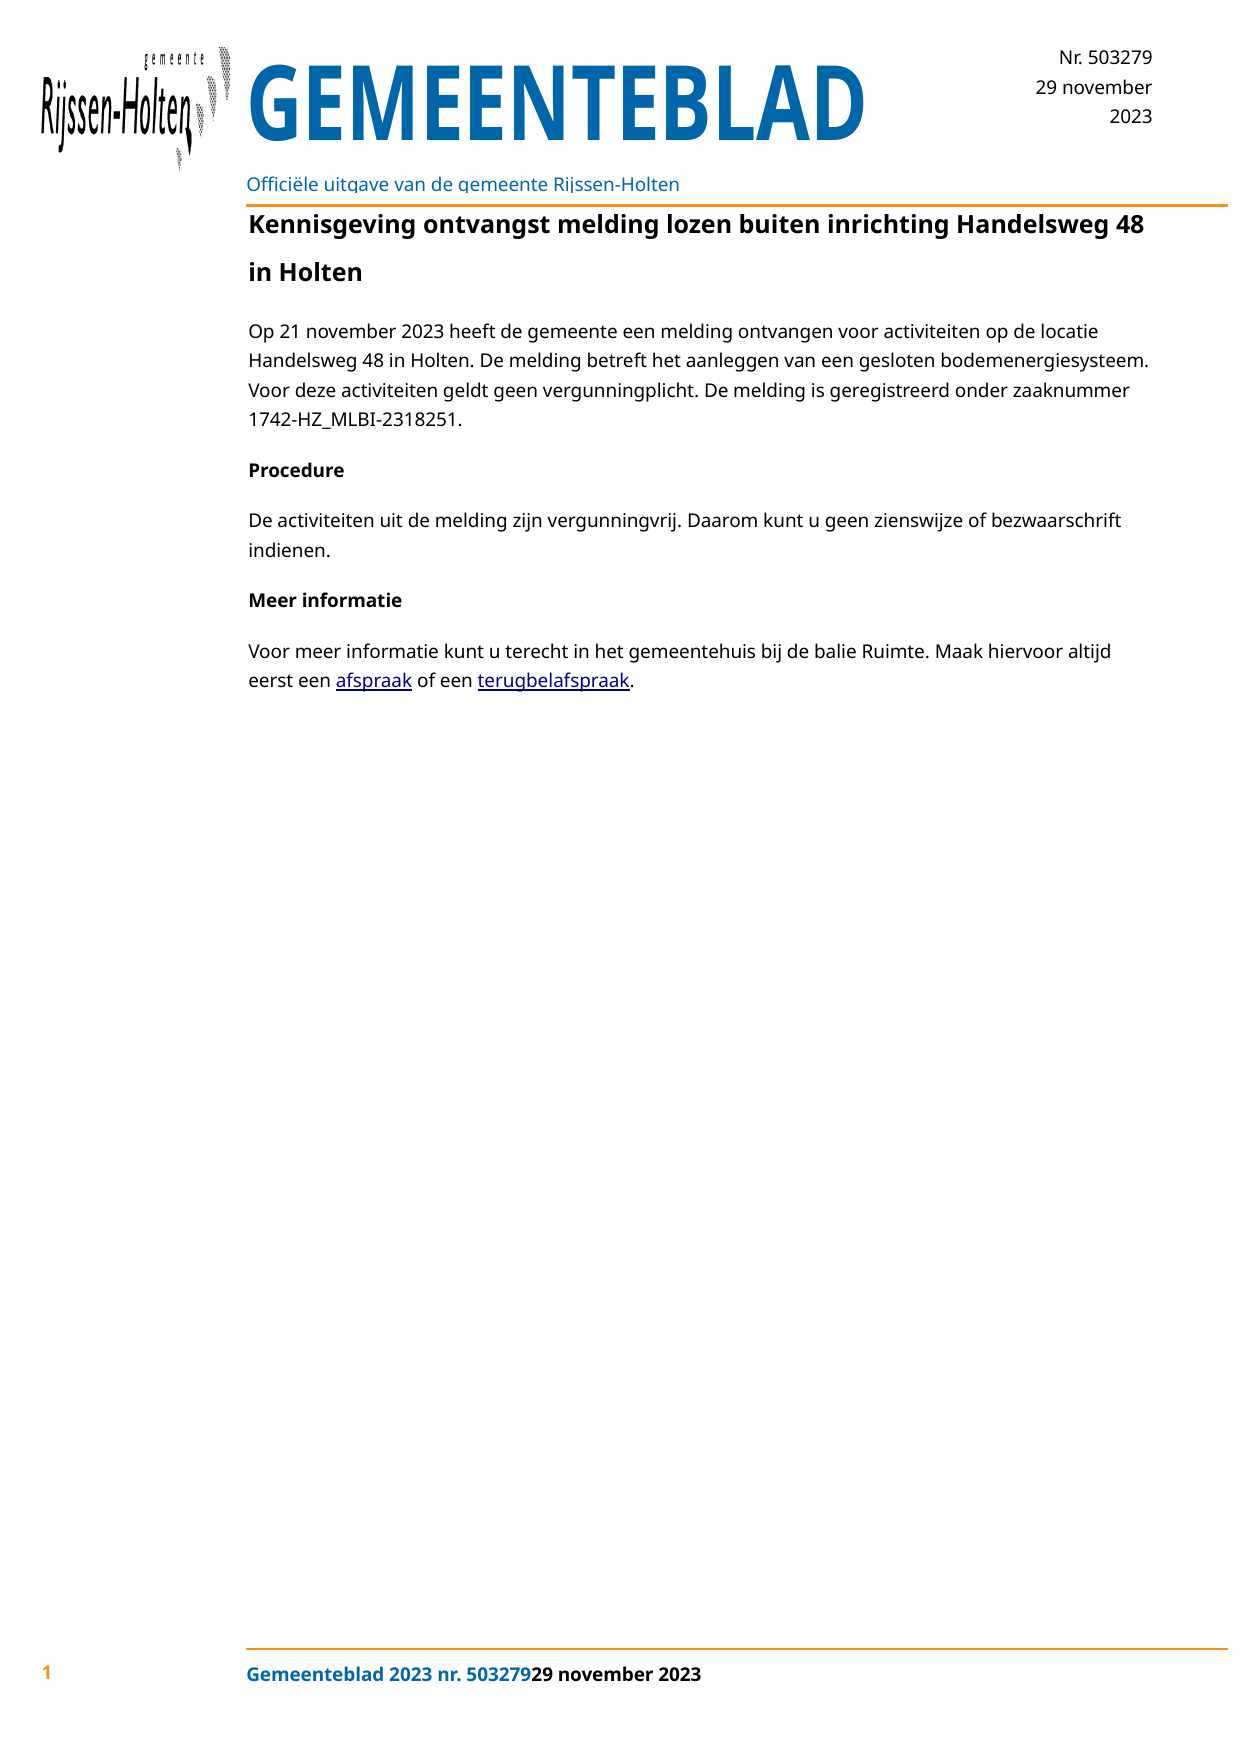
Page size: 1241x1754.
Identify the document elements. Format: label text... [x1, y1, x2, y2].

text De activiteiten uit de melding zijn vergunningvrij. Daarom kunt u geen zienswijze of bezwaarschrift indienen. [248, 507, 1152, 563]
text Voor meer informatie kunt u terecht in het gemeentehuis bij de balie Ruimte. Maak hiervoor altijd eerst een afspraak of een terugbelafspraak. [248, 638, 1152, 693]
text Op 21 november 2023 heeft de gemeente een melding ontvangen voor activiteiten op de locatie Handelsweg 48 in Holten. De melding betreft het aanleggen van een gesloten bodemenergiesysteem. Voor deze activiteiten geldt geen vergunningplicht. De melding is geregistreerd onder zaaknummer 1742-HZ_MLBI-2318251. [248, 318, 1152, 432]
text Meer informatie [248, 587, 1152, 613]
picture [41, 47, 231, 172]
text Procedure [248, 457, 1152, 483]
text Kennisgeving ontvangst melding lozen buiten inrichting Handelsweg 48 in Holten [248, 207, 1152, 288]
